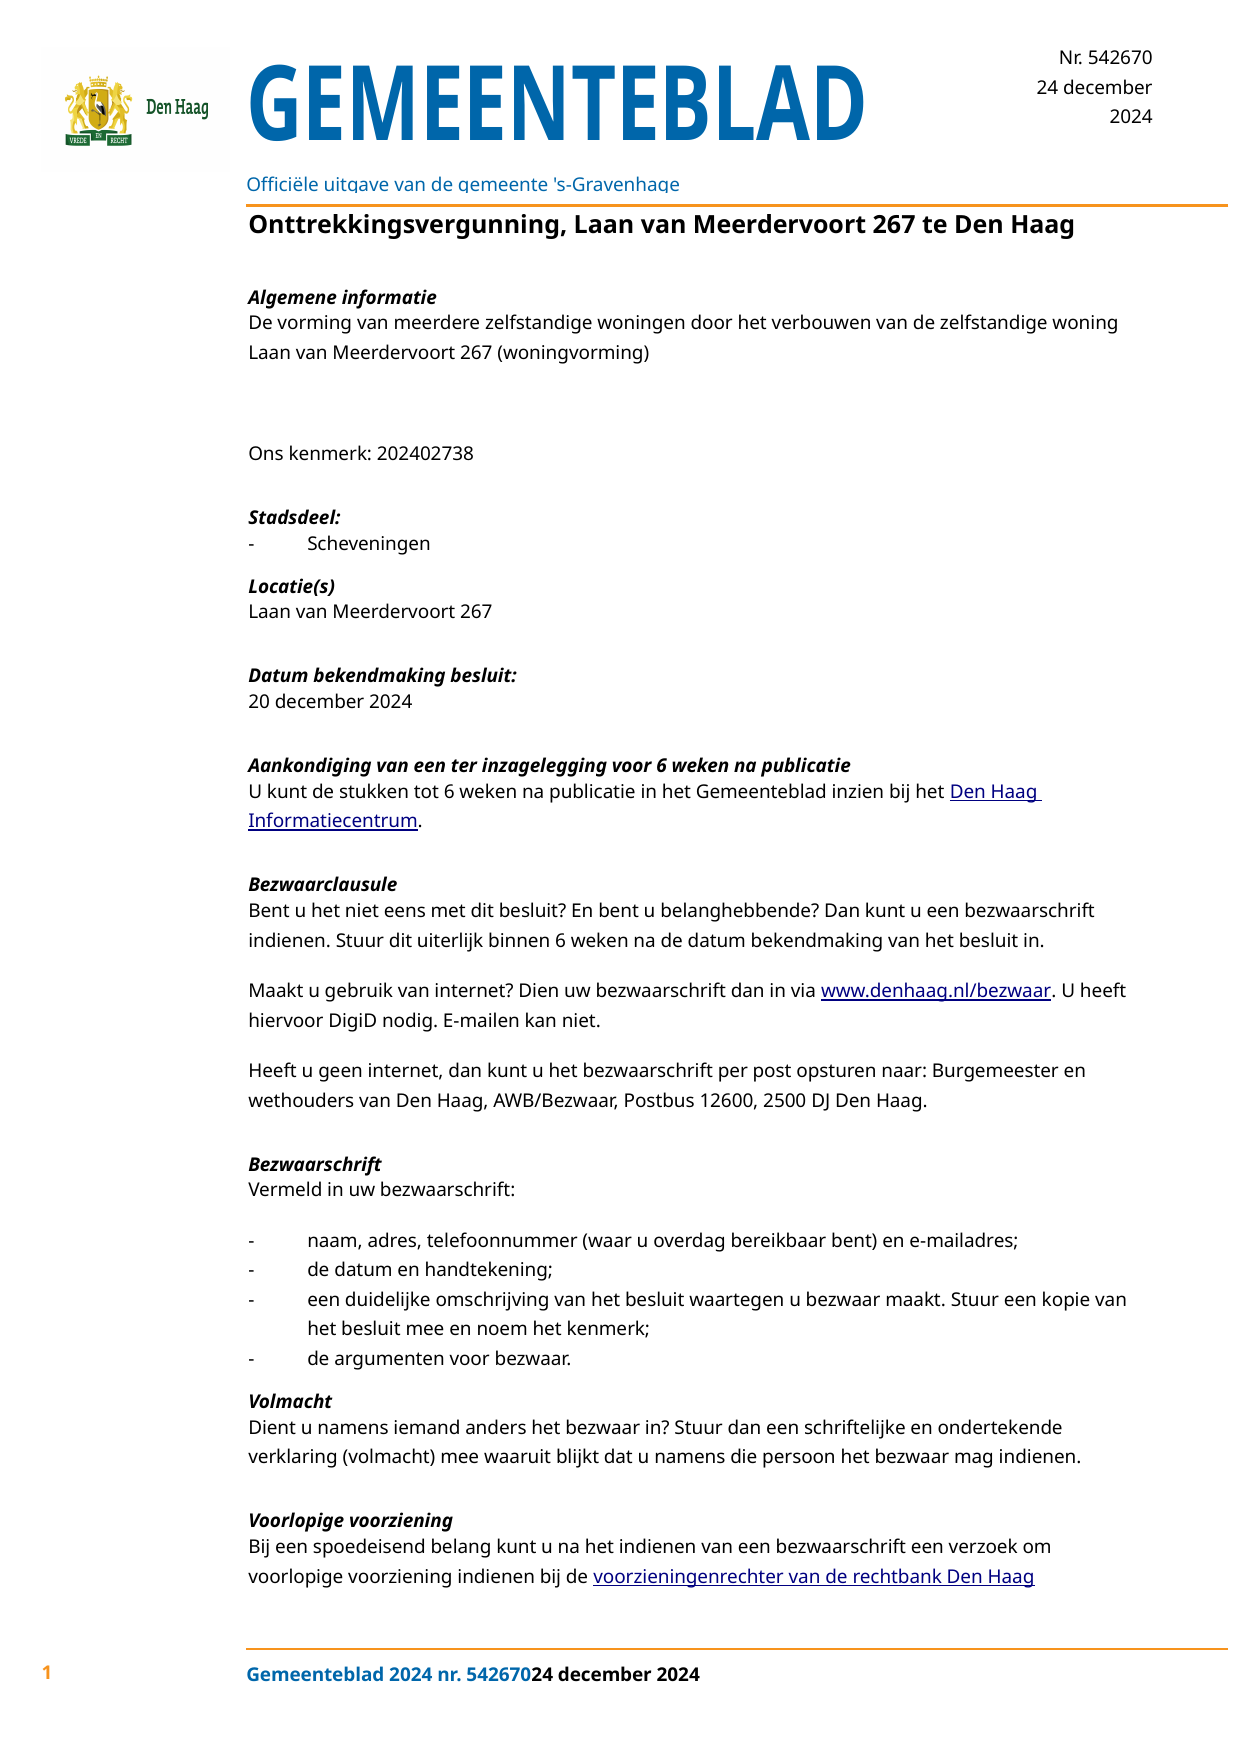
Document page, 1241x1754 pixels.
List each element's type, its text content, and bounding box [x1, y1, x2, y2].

text Stadsdeel: [248, 504, 1152, 530]
picture [41, 47, 231, 172]
text Laan van Meerdervoort 267 [248, 598, 1152, 624]
text Bij een spoedeisend belang kunt u na het indienen van een bezwaarschrift een verzoek om voorlopige voorziening indienen bij de voorzieningenrechter van de rechtbank Den Haag [248, 1533, 1152, 1589]
text Ons kenmerk: 202402738 [248, 440, 1152, 466]
text Maakt u gebruik van internet? Dien uw bezwaarschrift dan in via www.denhaag.nl/bezwaar. U heeft hiervoor DigiD nodig. E-mailen kan niet. [248, 977, 1152, 1032]
text Bezwaarclausule [248, 871, 1152, 897]
text Algemene informatie [248, 284, 1152, 309]
text Volmacht [248, 1388, 1152, 1414]
text Vermeld in uw bezwaarschrift: [248, 1176, 1152, 1202]
text Voorlopige voorziening [248, 1508, 1152, 1533]
list een duidelijke omschrijving van het besluit waartegen u bezwaar maakt. Stuur een kopie van het besluit mee en noem het kenmerk; [248, 1286, 1152, 1341]
text Bezwaarschrift [248, 1151, 1152, 1176]
text De vorming van meerdere zelfstandige woningen door het verbouwen van de zelfstandige woning Laan van Meerdervoort 267 (woningvorming) [248, 309, 1152, 365]
text U kunt de stukken tot 6 weken na publicatie in het Gemeenteblad inzien bij het Den Haag Informatiecentrum. [248, 778, 1152, 833]
text Onttrekkingsvergunning, Laan van Meerdervoort 267 te Den Haag [248, 207, 1152, 241]
text 20 december 2024 [248, 688, 1152, 714]
text Dient u namens iemand anders het bezwaar in? Stuur dan een schriftelijke en ondertekende verklaring (volmacht) mee waaruit blijkt dat u namens die persoon het bezwaar mag indienen. [248, 1414, 1152, 1469]
list de datum en handtekening; [248, 1256, 1152, 1282]
text Locatie(s) [248, 573, 1152, 598]
text Aankondiging van een ter inzagelegging voor 6 weken na publicatie [248, 752, 1152, 778]
list Scheveningen [248, 530, 1152, 555]
text Bent u het niet eens met dit besluit? En bent u belanghebbende? Dan kunt u een bezwaarschrift indienen. Stuur dit uiterlijk binnen 6 weken na de datum bekendmaking van het besluit in. [248, 897, 1152, 952]
list naam, adres, telefoonnummer (waar u overdag bereikbaar bent) en e-mailadres; [248, 1227, 1152, 1253]
text Datum bekendmaking besluit: [248, 662, 1152, 688]
list de argumenten voor bezwaar. [248, 1345, 1152, 1371]
text Heeft u geen internet, dan kunt u het bezwaarschrift per post opsturen naar: Burgemeester en wethouders van Den Haag, AWB/Bezwaar, Postbus 12600, 2500 DJ Den Haag. [248, 1057, 1152, 1112]
